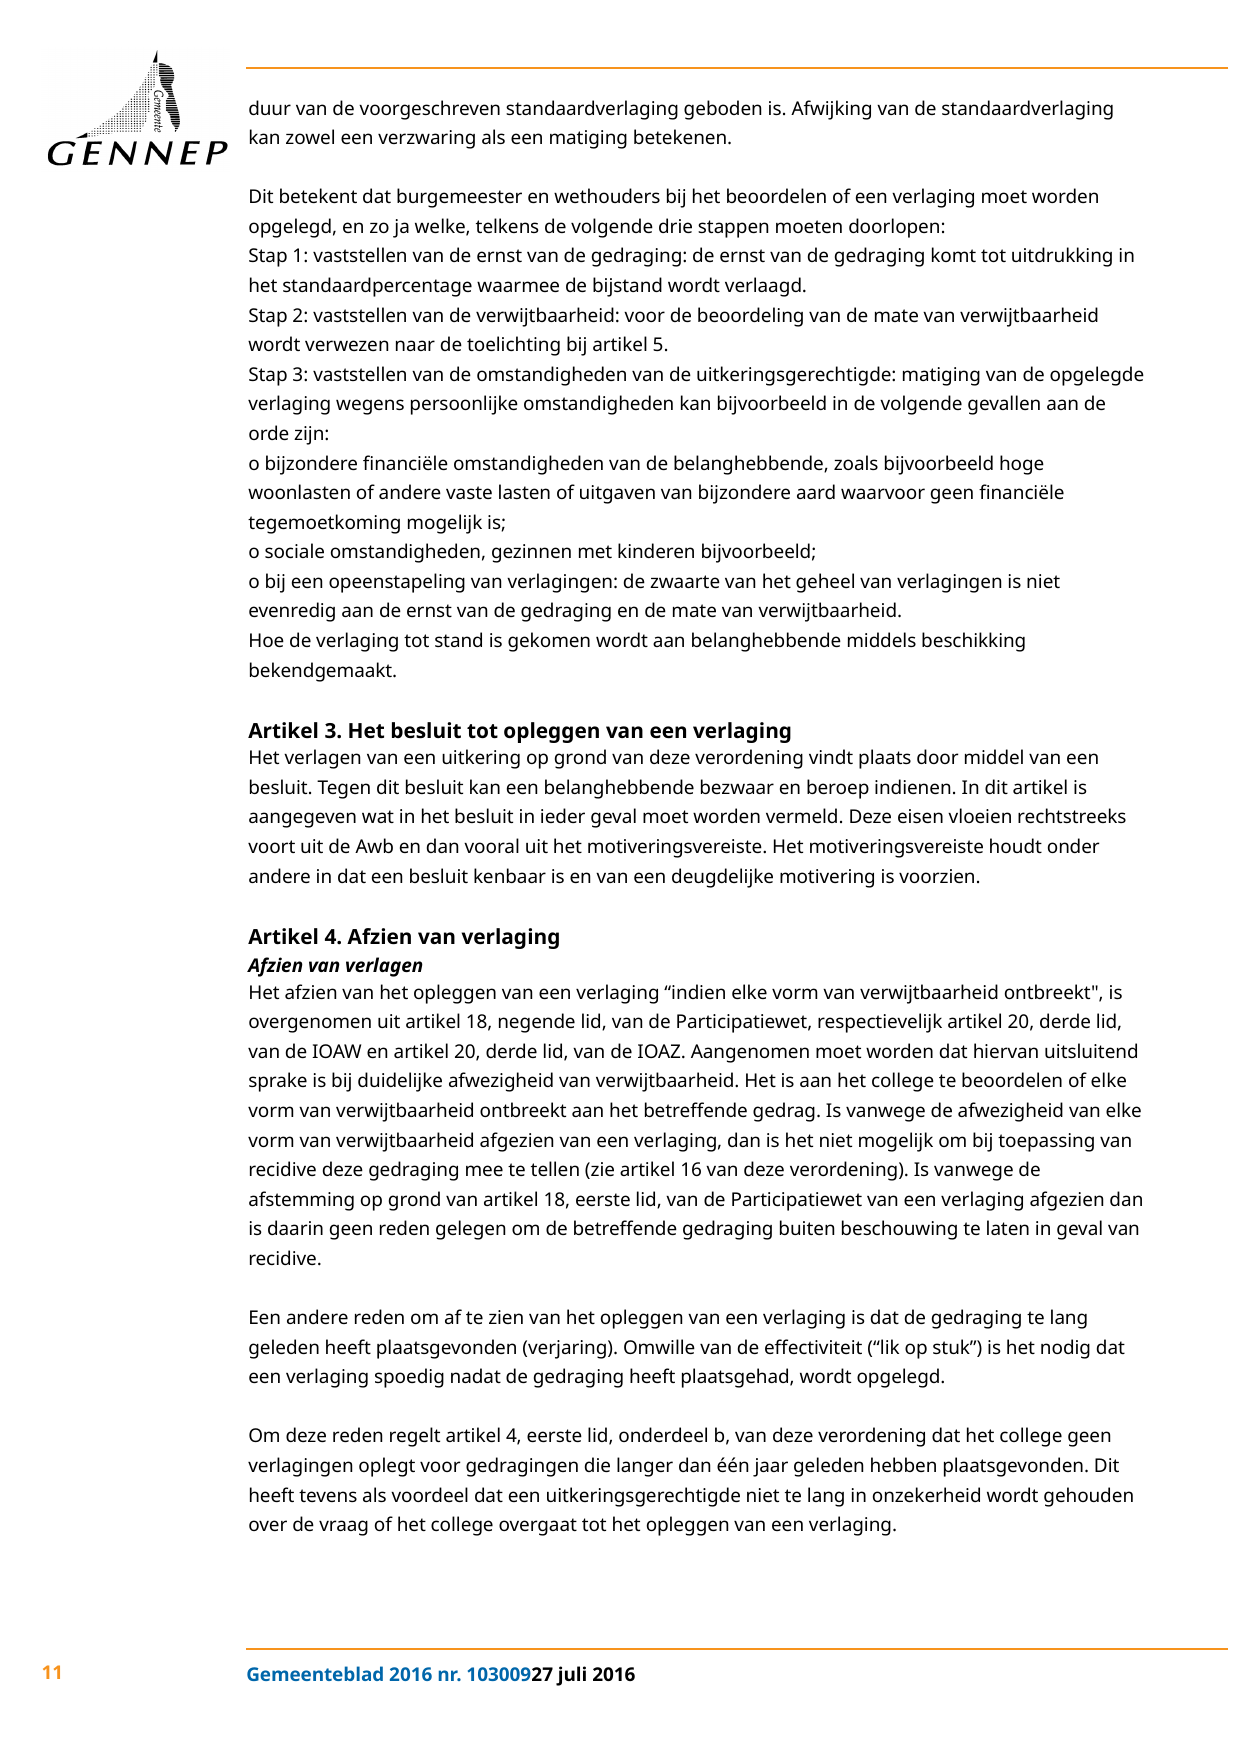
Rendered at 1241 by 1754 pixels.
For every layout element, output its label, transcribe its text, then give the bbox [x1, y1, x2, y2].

text Hoe de verlaging tot stand is gekomen wordt aan belanghebbende middels beschikking bekendgemaakt. [248, 627, 1152, 683]
text Dit betekent dat burgemeester en wethouders bij het beoordelen of een verlaging moet worden opgelegd, en zo ja welke, telkens de volgende drie stappen moeten doorlopen: [248, 183, 1152, 239]
text Artikel 4. Afzien van verlaging [248, 922, 1152, 950]
text Afzien van verlagen [248, 950, 1152, 979]
text Artikel 3. Het besluit tot opleggen van een verlaging [248, 716, 1152, 744]
text Het verlagen van een uitkering op grond van deze verordening vindt plaats door middel van een besluit. Tegen dit besluit kan een belanghebbende bezwaar en beroep indienen. In dit artikel is aangegeven wat in het besluit in ieder geval moet worden vermeld. Deze eisen vloeien rechtstreeks voort uit de Awb en dan vooral uit het motiveringsvereiste. Het motiveringsvereiste houdt onder andere in dat een besluit kenbaar is en van een deugdelijke motivering is voorzien. [248, 744, 1152, 888]
picture [41, 47, 231, 172]
text Om deze reden regelt artikel 4, eerste lid, onderdeel b, van deze verordening dat het college geen verlagingen oplegt voor gedragingen die langer dan één jaar geleden hebben plaatsgevonden. Dit heeft tevens als voordeel dat een uitkeringsgerechtigde niet te lang in onzekerheid wordt gehouden over de vraag of het college overgaat tot het opleggen van een verlaging. [248, 1423, 1152, 1537]
text o sociale omstandigheden, gezinnen met kinderen bijvoorbeeld; [248, 538, 1152, 564]
text Stap 1: vaststellen van de ernst van de gedraging: de ernst van de gedraging komt tot uitdrukking in het standaardpercentage waarmee de bijstand wordt verlaagd. [248, 243, 1152, 298]
text Het afzien van het opleggen van een verlaging “indien elke vorm van verwijtbaarheid ontbreekt", is overgenomen uit artikel 18, negende lid, van de Participatiewet, respectievelijk artikel 20, derde lid, van de IOAW en artikel 20, derde lid, van de IOAZ. Aangenomen moet worden dat hiervan uitsluitend sprake is bij duidelijke afwezigheid van verwijtbaarheid. Het is aan het college te beoordelen of elke vorm van verwijtbaarheid ontbreekt aan het betreffende gedrag. Is vanwege de afwezigheid van elke vorm van verwijtbaarheid afgezien van een verlaging, dan is het niet mogelijk om bij toepassing van recidive deze gedraging mee te tellen (zie artikel 16 van deze verordening). Is vanwege de afstemming op grond van artikel 18, eerste lid, van de Participatiewet van een verlaging afgezien dan is daarin geen reden gelegen om de betreffende gedraging buiten beschouwing te laten in geval van recidive. [248, 979, 1152, 1271]
text Stap 2: vaststellen van de verwijtbaarheid: voor de beoordeling van de mate van verwijtbaarheid wordt verwezen naar de toelichting bij artikel 5. [248, 302, 1152, 357]
text Een andere reden om af te zien van het opleggen van een verlaging is dat de gedraging te lang geleden heeft plaatsgevonden (verjaring). Omwille van de effectiviteit (“lik op stuk”) is het nodig dat een verlaging spoedig nadat de gedraging heeft plaatsgehad, wordt opgelegd. [248, 1304, 1152, 1389]
text o bijzondere financiële omstandigheden van de belanghebbende, zoals bijvoorbeeld hoge woonlasten of andere vaste lasten of uitgaven van bijzondere aard waarvoor geen financiële tegemoetkoming mogelijk is; [248, 450, 1152, 535]
text duur van de voorgeschreven standaardverlaging geboden is. Afwijking van de standaardverlaging kan zowel een verzwaring als een matiging betekenen. [248, 95, 1152, 150]
text o bij een opeenstapeling van verlagingen: de zwaarte van het geheel van verlagingen is niet evenredig aan de ernst van de gedraging en de mate van verwijtbaarheid. [248, 568, 1152, 623]
text Stap 3: vaststellen van de omstandigheden van de uitkeringsgerechtigde: matiging van de opgelegde verlaging wegens persoonlijke omstandigheden kan bijvoorbeeld in de volgende gevallen aan de orde zijn: [248, 361, 1152, 446]
